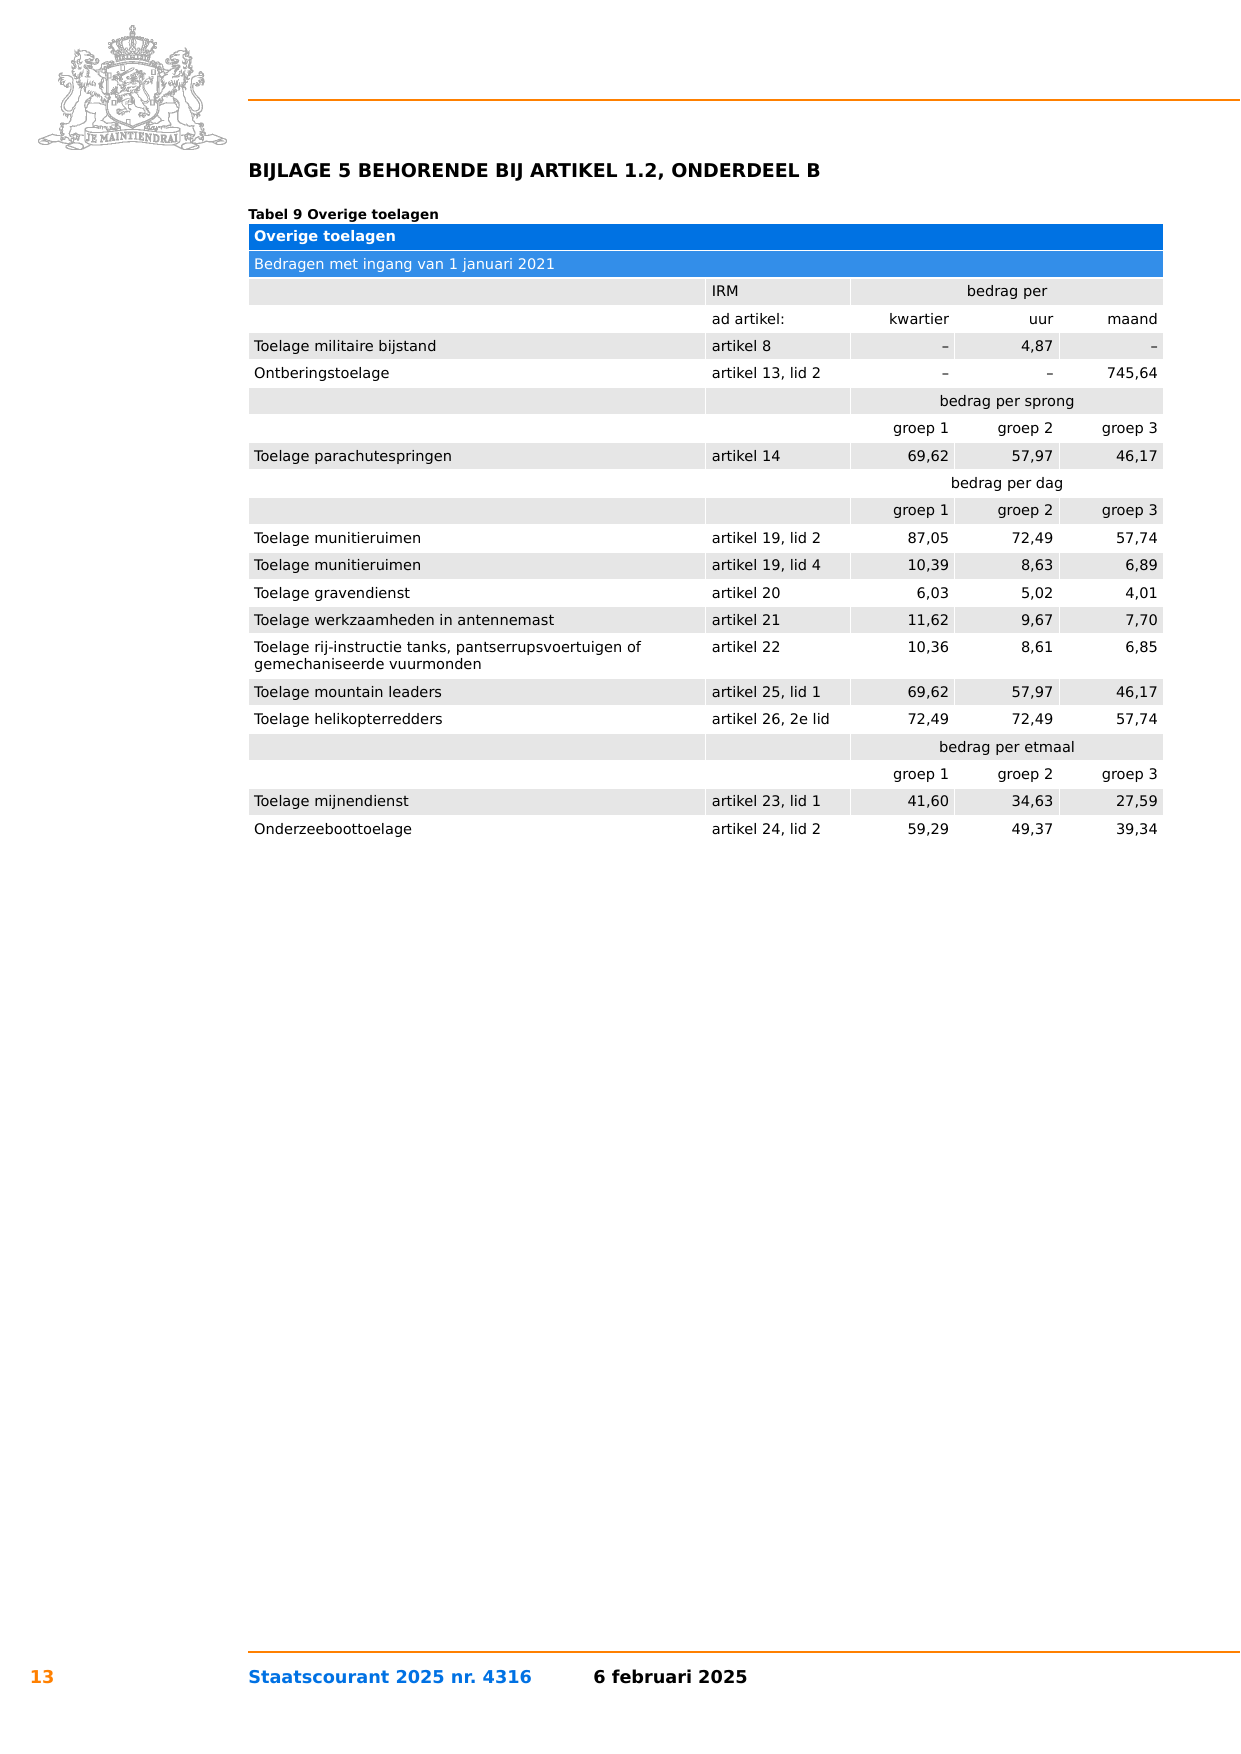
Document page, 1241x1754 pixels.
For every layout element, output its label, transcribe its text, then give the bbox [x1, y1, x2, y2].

table_cell groep 1 [851, 761, 954, 787]
table_cell IRM [706, 279, 850, 305]
table_cell artikel 24, lid 2 [706, 816, 850, 842]
table_cell bedrag per dag [851, 470, 1163, 497]
table_cell 6,03 [851, 580, 954, 606]
table_cell [249, 470, 705, 497]
subtitle BIJLAGE 5 BEHORENDE BIJ ARTIKEL 1.2, ONDERDEEL B [248, 160, 1163, 182]
table_cell 41,60 [851, 789, 954, 815]
table_cell 46,17 [1060, 443, 1163, 469]
table_cell 39,34 [1060, 816, 1163, 842]
table_cell Overige toelagen [249, 224, 1163, 250]
table_cell 4,01 [1060, 580, 1163, 606]
table_cell bedrag per sprong [851, 388, 1163, 414]
table_cell 57,74 [1060, 525, 1163, 551]
table_cell 6,89 [1060, 553, 1163, 579]
table_cell 46,17 [1060, 679, 1163, 705]
table_cell groep 1 [851, 415, 954, 442]
table_cell – [1060, 333, 1163, 359]
table_cell 11,62 [851, 607, 954, 633]
table_cell Toelage rij-instructie tanks, pantserrupsvoertuigen of gemechaniseerde vuurmonden [249, 635, 705, 678]
table_cell [249, 734, 705, 760]
table_cell 34,63 [955, 789, 1059, 815]
table_cell bedrag per [851, 279, 1163, 305]
table_cell [249, 279, 705, 305]
table_cell artikel 19, lid 2 [706, 525, 850, 551]
table_cell groep 3 [1060, 415, 1163, 442]
table_cell 8,63 [955, 553, 1059, 579]
table_cell Toelage munitieruimen [249, 525, 705, 551]
table_cell 87,05 [851, 525, 954, 551]
table_cell [706, 761, 850, 787]
table_cell 69,62 [851, 443, 954, 469]
table_cell Onderzeeboottoelage [249, 816, 705, 842]
table_cell Toelage gravendienst [249, 580, 705, 606]
table_cell 7,70 [1060, 607, 1163, 633]
table_cell – [851, 333, 954, 359]
table_cell groep 2 [955, 415, 1059, 442]
table_cell 49,37 [955, 816, 1059, 842]
table_cell 4,87 [955, 333, 1059, 359]
table_cell artikel 14 [706, 443, 850, 469]
table_cell artikel 26, 2e lid [706, 706, 850, 733]
table_cell bedrag per etmaal [851, 734, 1163, 760]
table_cell maand [1060, 306, 1163, 332]
table_cell Ontberingstoelage [249, 361, 705, 387]
table_cell 72,49 [851, 706, 954, 733]
table_cell artikel 23, lid 1 [706, 789, 850, 815]
table_cell artikel 21 [706, 607, 850, 633]
table_cell 57,97 [955, 679, 1059, 705]
table_cell 57,74 [1060, 706, 1163, 733]
table_cell ad artikel: [706, 306, 850, 332]
table_cell 69,62 [851, 679, 954, 705]
table_cell artikel 13, lid 2 [706, 361, 850, 387]
table_cell 27,59 [1060, 789, 1163, 815]
table_cell [249, 761, 705, 787]
table_cell Toelage mijnendienst [249, 789, 705, 815]
table_cell artikel 22 [706, 635, 850, 678]
table_cell 59,29 [851, 816, 954, 842]
table_cell Toelage werkzaamheden in antennemast [249, 607, 705, 633]
table_cell [706, 470, 850, 497]
table_cell groep 2 [955, 761, 1059, 787]
table_cell [706, 388, 850, 414]
table_cell groep 1 [851, 498, 954, 524]
table_cell artikel 8 [706, 333, 850, 359]
table_cell Toelage mountain leaders [249, 679, 705, 705]
table_cell Toelage parachutespringen [249, 443, 705, 469]
table_cell 6,85 [1060, 635, 1163, 678]
table_cell 72,49 [955, 525, 1059, 551]
table_cell artikel 19, lid 4 [706, 553, 850, 579]
table_cell uur [955, 306, 1059, 332]
table_cell 9,67 [955, 607, 1059, 633]
table_cell [706, 415, 850, 442]
table_cell – [955, 361, 1059, 387]
table_cell [249, 388, 705, 414]
table_cell Bedragen met ingang van 1 januari 2021 [249, 251, 1163, 277]
table_cell [249, 415, 705, 442]
table_cell 745,64 [1060, 361, 1163, 387]
table_cell artikel 25, lid 1 [706, 679, 850, 705]
table_cell [249, 498, 705, 524]
table_cell artikel 20 [706, 580, 850, 606]
table_cell kwartier [851, 306, 954, 332]
table_cell 10,39 [851, 553, 954, 579]
table_cell Toelage munitieruimen [249, 553, 705, 579]
table_cell groep 2 [955, 498, 1059, 524]
table_cell [706, 498, 850, 524]
table_cell groep 3 [1060, 498, 1163, 524]
table_cell Toelage helikopterredders [249, 706, 705, 733]
table_cell Toelage militaire bijstand [249, 333, 705, 359]
table_cell 57,97 [955, 443, 1059, 469]
picture [38, 25, 227, 150]
table_cell [249, 306, 705, 332]
table_cell – [851, 361, 954, 387]
table_cell 5,02 [955, 580, 1059, 606]
table_cell groep 3 [1060, 761, 1163, 787]
table_cell 10,36 [851, 635, 954, 678]
table_cell 8,61 [955, 635, 1059, 678]
table_cell [706, 734, 850, 760]
table_cell 72,49 [955, 706, 1059, 733]
table_header Tabel 9 Overige toelagen [248, 207, 1163, 223]
